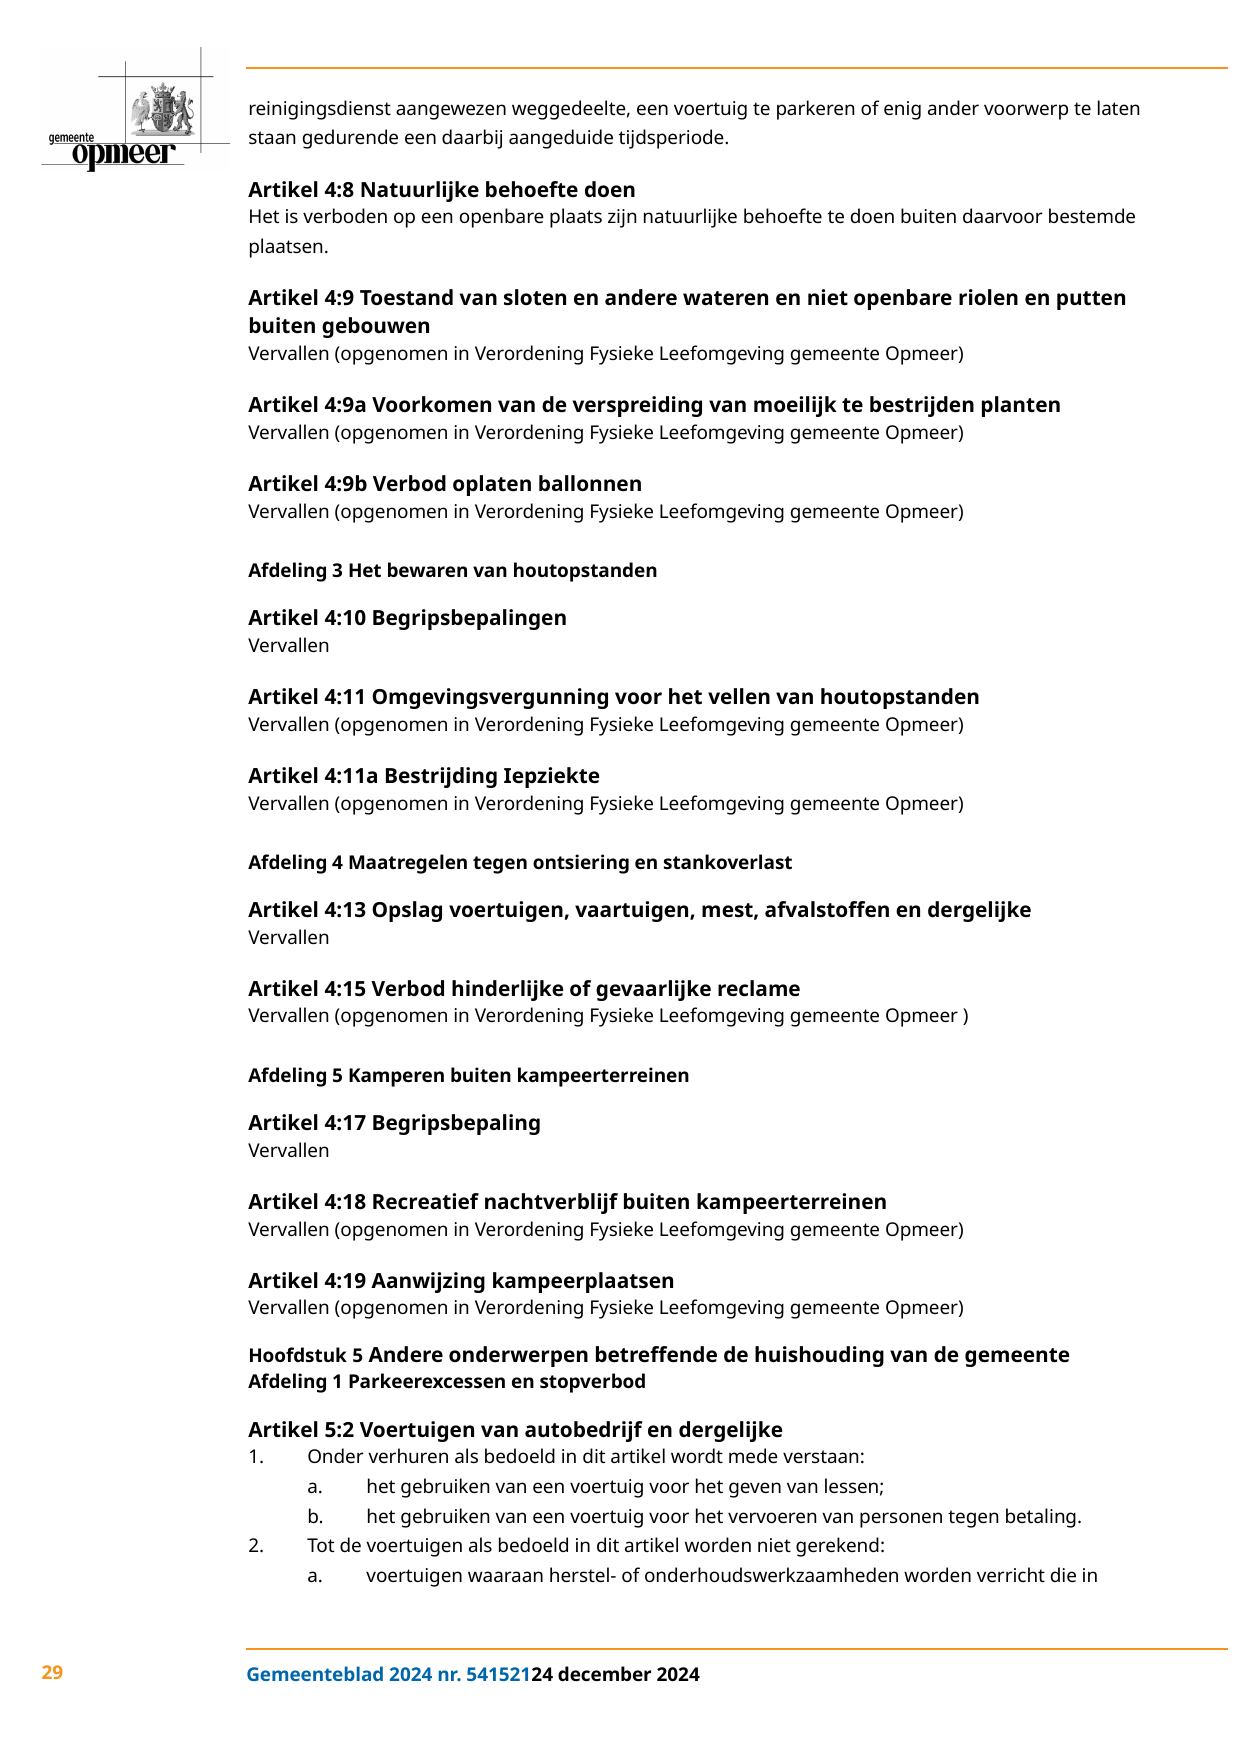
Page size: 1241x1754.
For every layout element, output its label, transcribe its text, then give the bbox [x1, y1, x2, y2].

text Vervallen (opgenomen in Verordening Fysieke Leefomgeving gemeente Opmeer) [248, 1294, 1152, 1320]
text Vervallen (opgenomen in Verordening Fysieke Leefomgeving gemeente Opmeer ) [248, 1003, 1152, 1028]
text Vervallen [248, 632, 1152, 658]
text Artikel 4:15 Verbod hinderlijke of gevaarlijke reclame [248, 974, 1152, 1003]
text Artikel 4:13 Opslag voertuigen, vaartuigen, mest, afvalstoffen en dergelijke [248, 895, 1152, 924]
text Afdeling 4 Maatregelen tegen ontsiering en stankoverlast [248, 849, 1152, 874]
list Tot de voertuigen als bedoeld in dit artikel worden niet gerekend: [248, 1532, 1152, 1558]
text Artikel 4:9a Voorkomen van de verspreiding van moeilijk te bestrijden planten [248, 391, 1152, 419]
text Vervallen (opgenomen in Verordening Fysieke Leefomgeving gemeente Opmeer) [248, 1216, 1152, 1241]
list voertuigen waaraan herstel- of onderhoudswerkzaamheden worden verricht die in [307, 1562, 1152, 1588]
text Artikel 5:2 Voertuigen van autobedrijf en dergelijke [248, 1415, 1152, 1444]
text Artikel 4:11 Omgevingsvergunning voor het vellen van houtopstanden [248, 682, 1152, 711]
text Vervallen (opgenomen in Verordening Fysieke Leefomgeving gemeente Opmeer) [248, 340, 1152, 366]
text Afdeling 3 Het bewaren van houtopstanden [248, 557, 1152, 583]
text Vervallen (opgenomen in Verordening Fysieke Leefomgeving gemeente Opmeer) [248, 711, 1152, 737]
text Artikel 4:11a Bestrijding Iepziekte [248, 761, 1152, 790]
text Vervallen (opgenomen in Verordening Fysieke Leefomgeving gemeente Opmeer) [248, 790, 1152, 815]
text Artikel 4:9 Toestand van sloten en andere wateren en niet openbare riolen en putten buiten gebouwen [248, 283, 1152, 340]
list het gebruiken van een voertuig voor het geven van lessen; [307, 1473, 1152, 1499]
text Artikel 4:9b Verbod oplaten ballonnen [248, 469, 1152, 498]
list Onder verhuren als bedoeld in dit artikel wordt mede verstaan: [248, 1444, 1152, 1469]
text Het is verboden op een openbare plaats zijn natuurlijke behoefte te doen buiten daarvoor bestemde plaatsen. [248, 203, 1152, 258]
list het gebruiken van een voertuig voor het vervoeren van personen tegen betaling. [307, 1503, 1152, 1528]
text Vervallen [248, 924, 1152, 949]
text Artikel 4:10 Begripsbepalingen [248, 603, 1152, 632]
text Artikel 4:18 Recreatief nachtverblijf buiten kampeerterreinen [248, 1187, 1152, 1216]
text Afdeling 5 Kamperen buiten kampeerterreinen [248, 1062, 1152, 1088]
text Artikel 4:8 Natuurlijke behoefte doen [248, 175, 1152, 203]
text Vervallen (opgenomen in Verordening Fysieke Leefomgeving gemeente Opmeer) [248, 419, 1152, 445]
text Afdeling 1 Parkeerexcessen en stopverbod [248, 1369, 1152, 1394]
text Artikel 4:19 Aanwijzing kampeerplaatsen [248, 1266, 1152, 1294]
text Vervallen (opgenomen in Verordening Fysieke Leefomgeving gemeente Opmeer) [248, 498, 1152, 523]
picture [41, 47, 231, 172]
text Artikel 4:17 Begripsbepaling [248, 1108, 1152, 1137]
text Vervallen [248, 1137, 1152, 1163]
text Hoofdstuk 5 Andere onderwerpen betreffende de huishouding van de gemeente [248, 1340, 1152, 1369]
text reinigingsdienst aangewezen weggedeelte, een voertuig te parkeren of enig ander voorwerp te laten staan gedurende een daarbij aangeduide tijdsperiode. [248, 95, 1152, 150]
